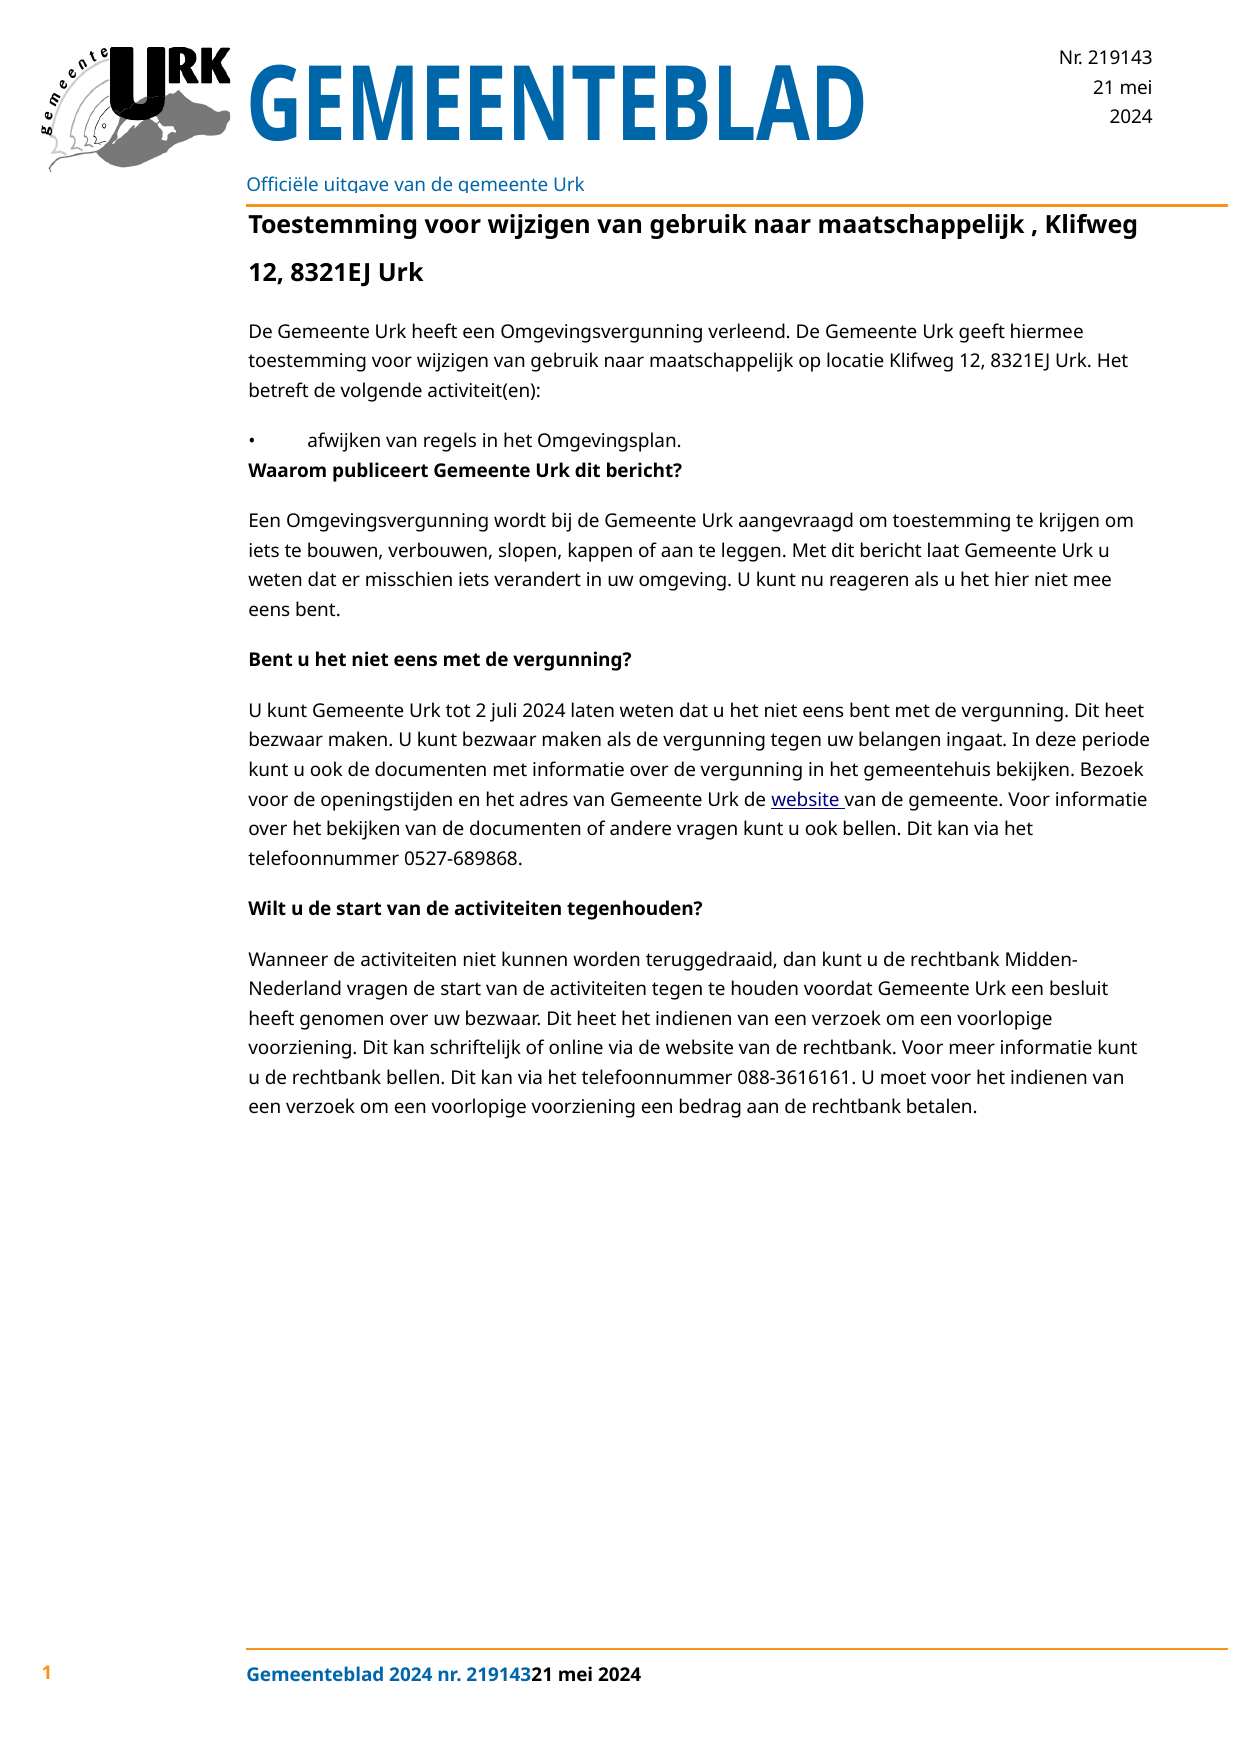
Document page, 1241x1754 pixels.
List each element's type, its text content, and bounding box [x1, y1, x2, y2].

text Wilt u de start van de activiteiten tegenhouden? [248, 895, 1152, 921]
list afwijken van regels in het Omgevingsplan. [248, 427, 1152, 453]
text Wanneer de activiteiten niet kunnen worden teruggedraaid, dan kunt u de rechtbank Midden-Nederland vragen de start van de activiteiten tegen te houden voordat Gemeente Urk een besluit heeft genomen over uw bezwaar. Dit heet het indienen van een verzoek om een voorlopige voorziening. Dit kan schriftelijk of online via de website van de rechtbank. Voor meer informatie kunt u de rechtbank bellen. Dit kan via het telefoonnummer 088-3616161. U moet voor het indienen van een verzoek om een voorlopige voorziening een bedrag aan de rechtbank betalen. [248, 946, 1152, 1119]
text De Gemeente Urk heeft een Omgevingsvergunning verleend. De Gemeente Urk geeft hiermee toestemming voor wijzigen van gebruik naar maatschappelijk op locatie Klifweg 12, 8321EJ Urk. Het betreft de volgende activiteit(en): [248, 318, 1152, 403]
text U kunt Gemeente Urk tot 2 juli 2024 laten weten dat u het niet eens bent met de vergunning. Dit heet bezwaar maken. U kunt bezwaar maken als de vergunning tegen uw belangen ingaat. In deze periode kunt u ook de documenten met informatie over de vergunning in het gemeentehuis bekijken. Bezoek voor de openingstijden en het adres van Gemeente Urk de website van de gemeente. Voor informatie over het bekijken van de documenten of andere vragen kunt u ook bellen. Dit kan via het telefoonnummer 0527-689868. [248, 697, 1152, 871]
text Bent u het niet eens met de vergunning? [248, 647, 1152, 672]
text Een Omgevingsvergunning wordt bij de Gemeente Urk aangevraagd om toestemming te krijgen om iets te bouwen, verbouwen, slopen, kappen of aan te leggen. Met dit bericht laat Gemeente Urk u weten dat er misschien iets verandert in uw omgeving. U kunt nu reageren als u het hier niet mee eens bent. [248, 507, 1152, 622]
text Waarom publiceert Gemeente Urk dit bericht? [248, 457, 1152, 483]
picture [41, 47, 231, 172]
text Toestemming voor wijzigen van gebruik naar maatschappelijk , Klifweg 12, 8321EJ Urk [248, 207, 1152, 288]
